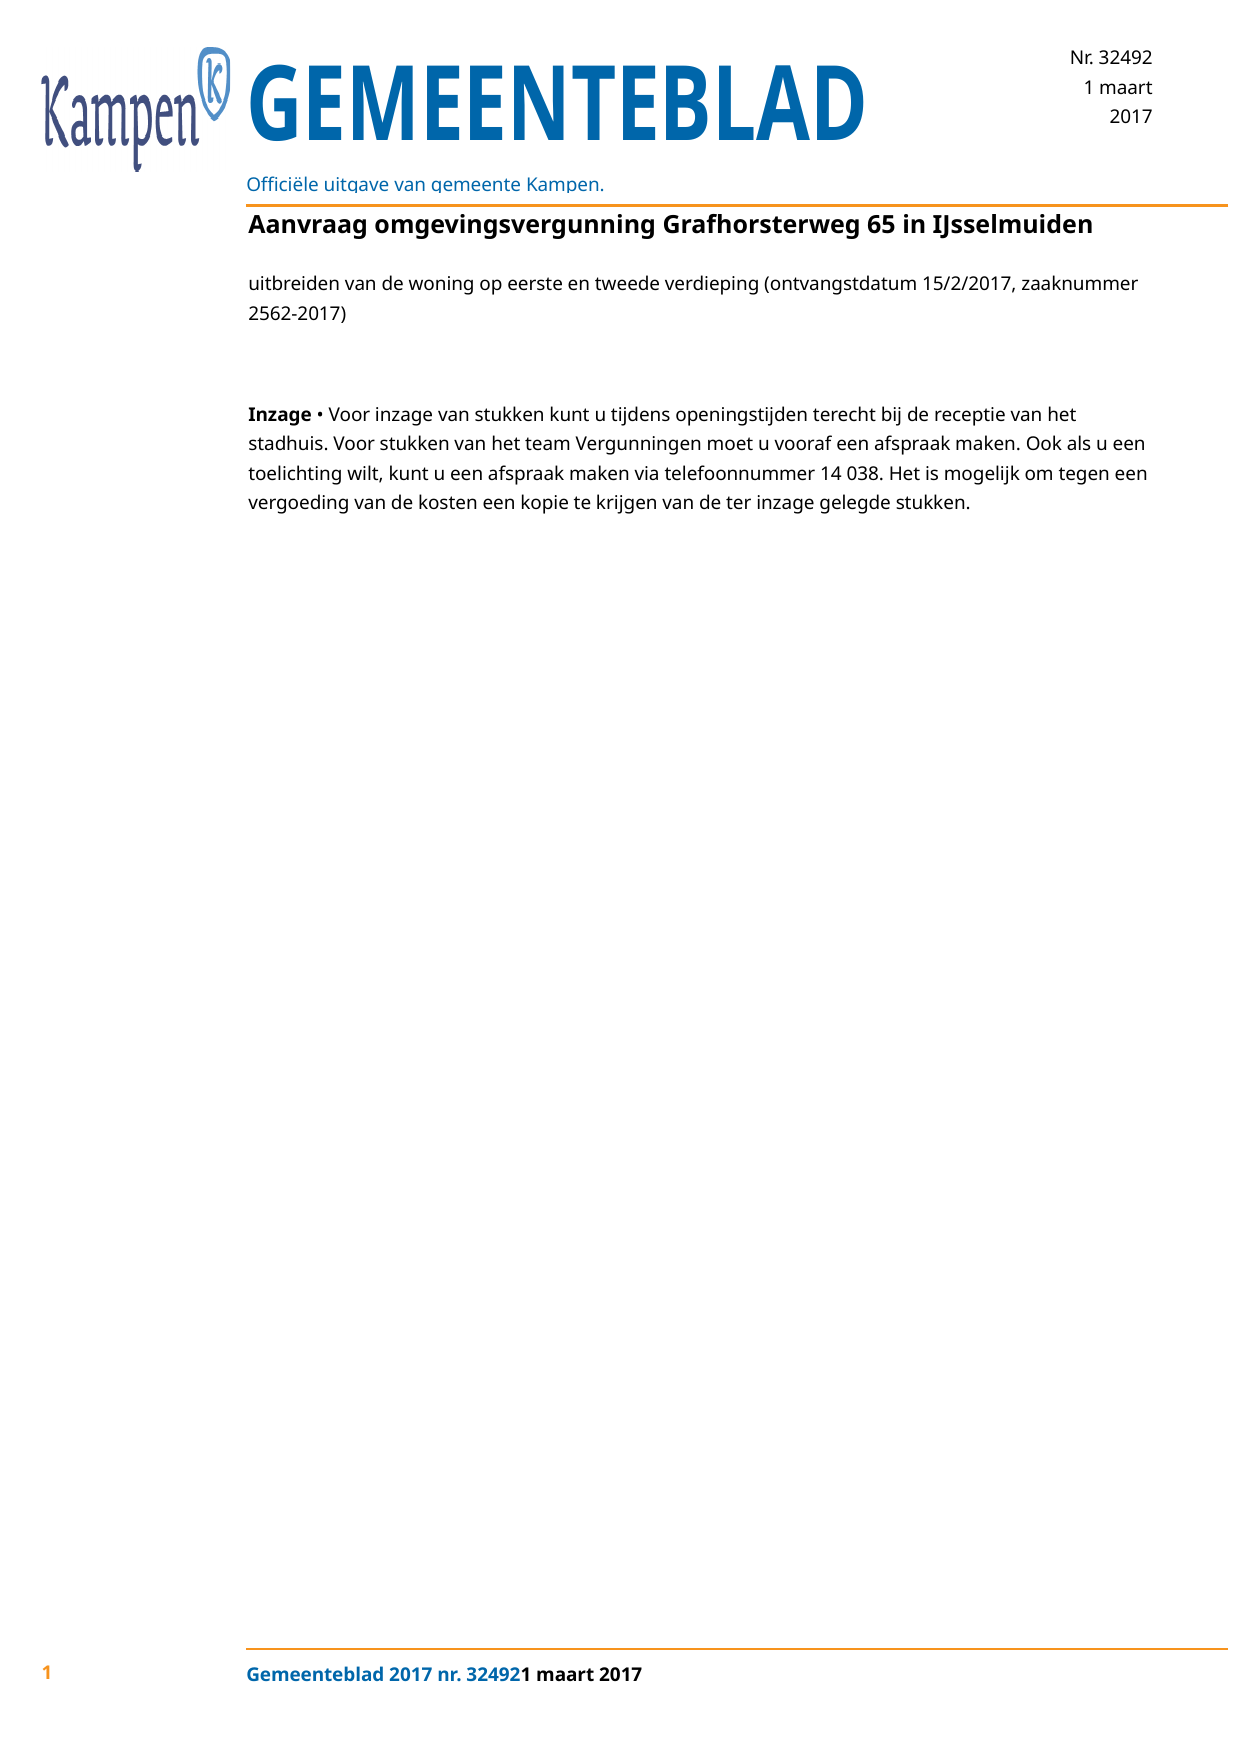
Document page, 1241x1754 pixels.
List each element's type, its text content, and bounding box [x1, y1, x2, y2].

text Aanvraag omgevingsvergunning Grafhorsterweg 65 in IJsselmuiden [248, 207, 1152, 241]
text uitbreiden van de woning op eerste en tweede verdieping (ontvangstdatum 15/2/2017, zaaknummer 2562-2017) [248, 270, 1152, 326]
text Inzage • Voor inzage van stukken kunt u tijdens openingstijden terecht bij de receptie van het stadhuis. Voor stukken van het team Vergunningen moet u vooraf een afspraak maken. Ook als u een toelichting wilt, kunt u een afspraak maken via telefoonnummer 14 038. Het is mogelijk om tegen een vergoeding van de kosten een kopie te krijgen van de ter inzage gelegde stukken. [248, 401, 1152, 515]
picture [41, 47, 231, 172]
